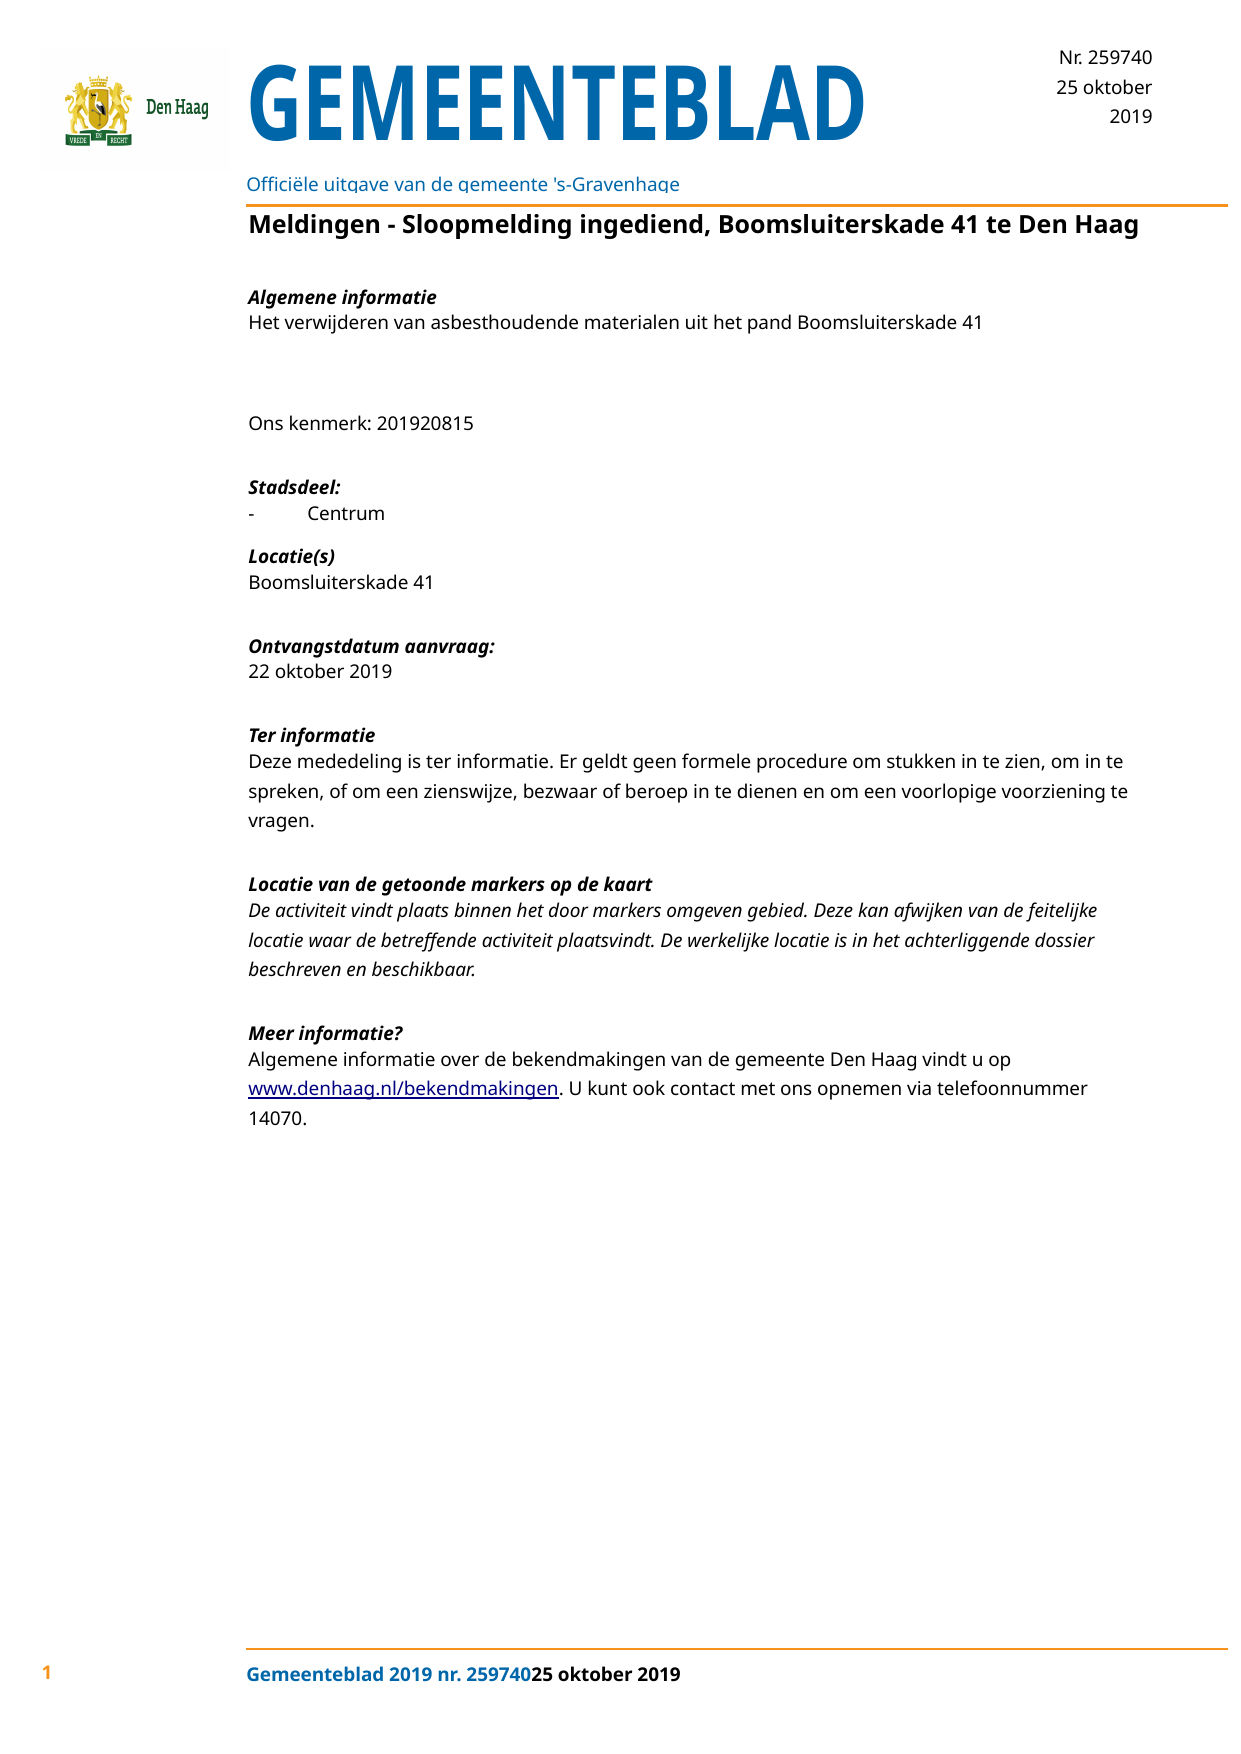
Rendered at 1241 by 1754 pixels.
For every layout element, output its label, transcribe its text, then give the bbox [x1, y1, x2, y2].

text Ter informatie [248, 723, 1152, 748]
text Deze mededeling is ter informatie. Er geldt geen formele procedure om stukken in te zien, om in te spreken, of om een zienswijze, bezwaar of beroep in te dienen en om een voorlopige voorziening te vragen. [248, 748, 1152, 833]
text Ontvangstdatum aanvraag: [248, 633, 1152, 659]
text Boomsluiterskade 41 [248, 569, 1152, 595]
text Locatie(s) [248, 543, 1152, 569]
text Stadsdeel: [248, 474, 1152, 500]
text Algemene informatie over de bekendmakingen van de gemeente Den Haag vindt u op www.denhaag.nl/bekendmakingen. U kunt ook contact met ons opnemen via telefoonnummer 14070. [248, 1046, 1152, 1131]
text Meer informatie? [248, 1020, 1152, 1046]
text 22 oktober 2019 [248, 659, 1152, 684]
text Ons kenmerk: 201920815 [248, 410, 1152, 436]
text Locatie van de getoonde markers op de kaart [248, 871, 1152, 897]
text Het verwijderen van asbesthoudende materialen uit het pand Boomsluiterskade 41 [248, 309, 1152, 335]
text Algemene informatie [248, 284, 1152, 309]
picture [41, 47, 231, 172]
text De activiteit vindt plaats binnen het door markers omgeven gebied. Deze kan afwijken van de feitelijke locatie waar de betreffende activiteit plaatsvindt. De werkelijke locatie is in het achterliggende dossier beschreven en beschikbaar. [248, 897, 1152, 982]
text Meldingen - Sloopmelding ingediend, Boomsluiterskade 41 te Den Haag [248, 207, 1152, 241]
list Centrum [248, 500, 1152, 526]
